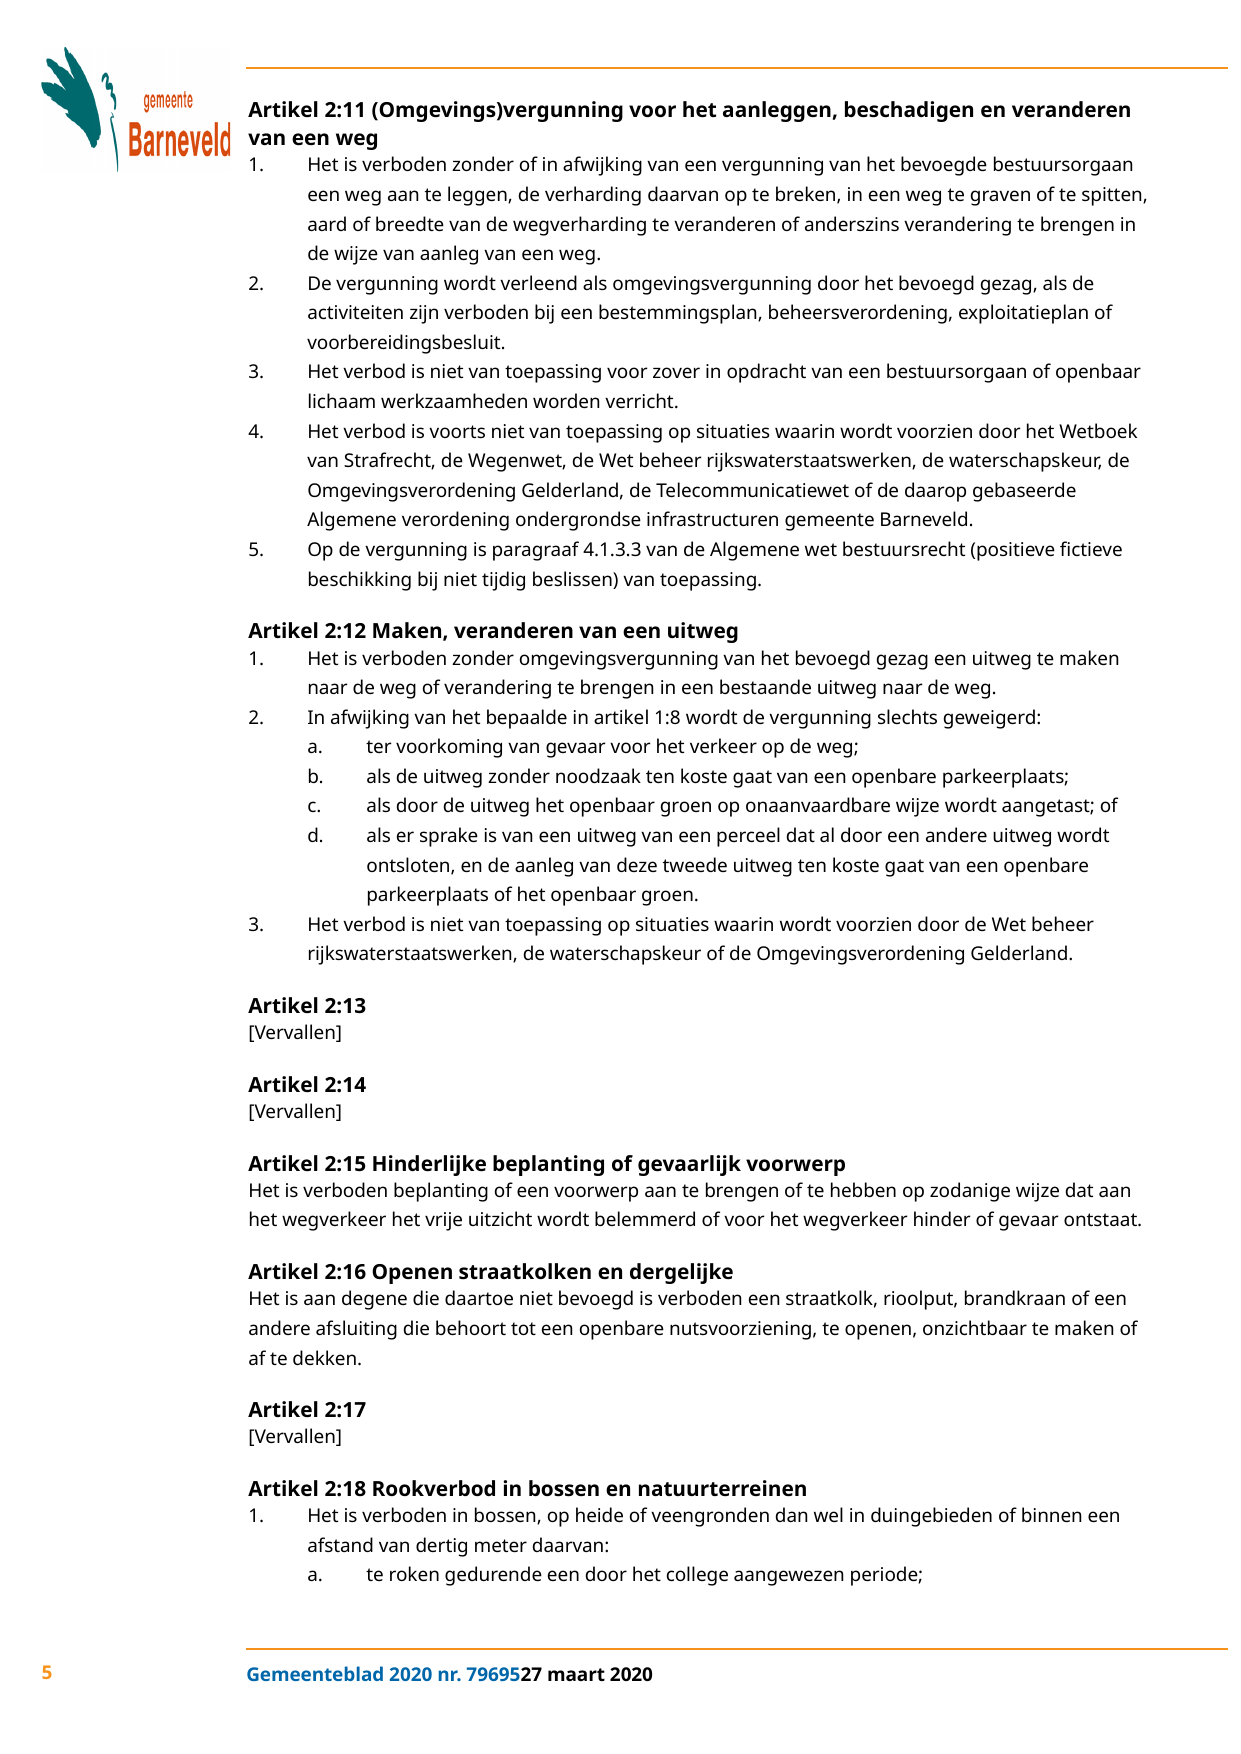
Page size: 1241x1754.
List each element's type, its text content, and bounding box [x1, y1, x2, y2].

list als door de uitweg het openbaar groen op onaanvaardbare wijze wordt aangetast; of [307, 793, 1152, 818]
list ter voorkoming van gevaar voor het verkeer op de weg; [307, 733, 1152, 759]
list Het is verboden in bossen, op heide of veengronden dan wel in duingebieden of binnen een afstand van dertig meter daarvan: [248, 1502, 1152, 1558]
picture [41, 47, 231, 172]
list als de uitweg zonder noodzaak ten koste gaat van een openbare parkeerplaats; [307, 763, 1152, 789]
list als er sprake is van een uitweg van een perceel dat al door een andere uitweg wordt ontsloten, en de aanleg van deze tweede uitweg ten koste gaat van een openbare parkeerplaats of het openbaar groen. [307, 822, 1152, 907]
text [Vervallen] [248, 1098, 1152, 1124]
text Artikel 2:18 Rookverbod in bossen en natuurterreinen [248, 1474, 1152, 1502]
list Het verbod is voorts niet van toepassing op situaties waarin wordt voorzien door het Wetboek van Strafrecht, de Wegenwet, de Wet beheer rijkswaterstaatswerken, de waterschapskeur, de Omgevingsverordening Gelderland, de Telecommunicatiewet of de daarop gebaseerde Algemene verordening ondergrondse infrastructuren gemeente Barneveld. [248, 418, 1152, 532]
text [Vervallen] [248, 1423, 1152, 1449]
list te roken gedurende een door het college aangewezen periode; [307, 1562, 1152, 1587]
text Artikel 2:13 [248, 991, 1152, 1019]
text Artikel 2:12 Maken, veranderen van een uitweg [248, 616, 1152, 645]
text [Vervallen] [248, 1019, 1152, 1045]
text Artikel 2:17 [248, 1395, 1152, 1423]
list De vergunning wordt verleend als omgevingsvergunning door het bevoegd gezag, als de activiteiten zijn verboden bij een bestemmingsplan, beheersverordening, exploitatieplan of voorbereidingsbesluit. [248, 270, 1152, 355]
list Het verbod is niet van toepassing voor zover in opdracht van een bestuursorgaan of openbaar lichaam werkzaamheden worden verricht. [248, 359, 1152, 414]
list Het is verboden zonder omgevingsvergunning van het bevoegd gezag een uitweg te maken naar de weg of verandering te brengen in een bestaande uitweg naar de weg. [248, 645, 1152, 700]
text Het is verboden beplanting of een voorwerp aan te brengen of te hebben op zodanige wijze dat aan het wegverkeer het vrije uitzicht wordt belemmerd of voor het wegverkeer hinder of gevaar ontstaat. [248, 1177, 1152, 1232]
text Artikel 2:14 [248, 1070, 1152, 1098]
text Artikel 2:16 Openen straatkolken en dergelijke [248, 1257, 1152, 1286]
text Artikel 2:15 Hinderlijke beplanting of gevaarlijk voorwerp [248, 1149, 1152, 1177]
list Op de vergunning is paragraaf 4.1.3.3 van de Algemene wet bestuursrecht (positieve fictieve beschikking bij niet tijdig beslissen) van toepassing. [248, 536, 1152, 592]
text Artikel 2:11 (Omgevings)vergunning voor het aanleggen, beschadigen en veranderen van een weg [248, 95, 1152, 152]
list Het verbod is niet van toepassing op situaties waarin wordt voorzien door de Wet beheer rijkswaterstaatswerken, de waterschapskeur of de Omgevingsverordening Gelderland. [248, 911, 1152, 966]
text Het is aan degene die daartoe niet bevoegd is verboden een straatkolk, rioolput, brandkraan of een andere afsluiting die behoort tot een openbare nutsvoorziening, te openen, onzichtbaar te maken of af te dekken. [248, 1286, 1152, 1370]
list In afwijking van het bepaalde in artikel 1:8 wordt de vergunning slechts geweigerd: [248, 704, 1152, 729]
list Het is verboden zonder of in afwijking van een vergunning van het bevoegde bestuursorgaan een weg aan te leggen, de verharding daarvan op te breken, in een weg te graven of te spitten, aard of breedte van de wegverharding te veranderen of anderszins verandering te brengen in de wijze van aanleg van een weg. [248, 152, 1152, 266]
